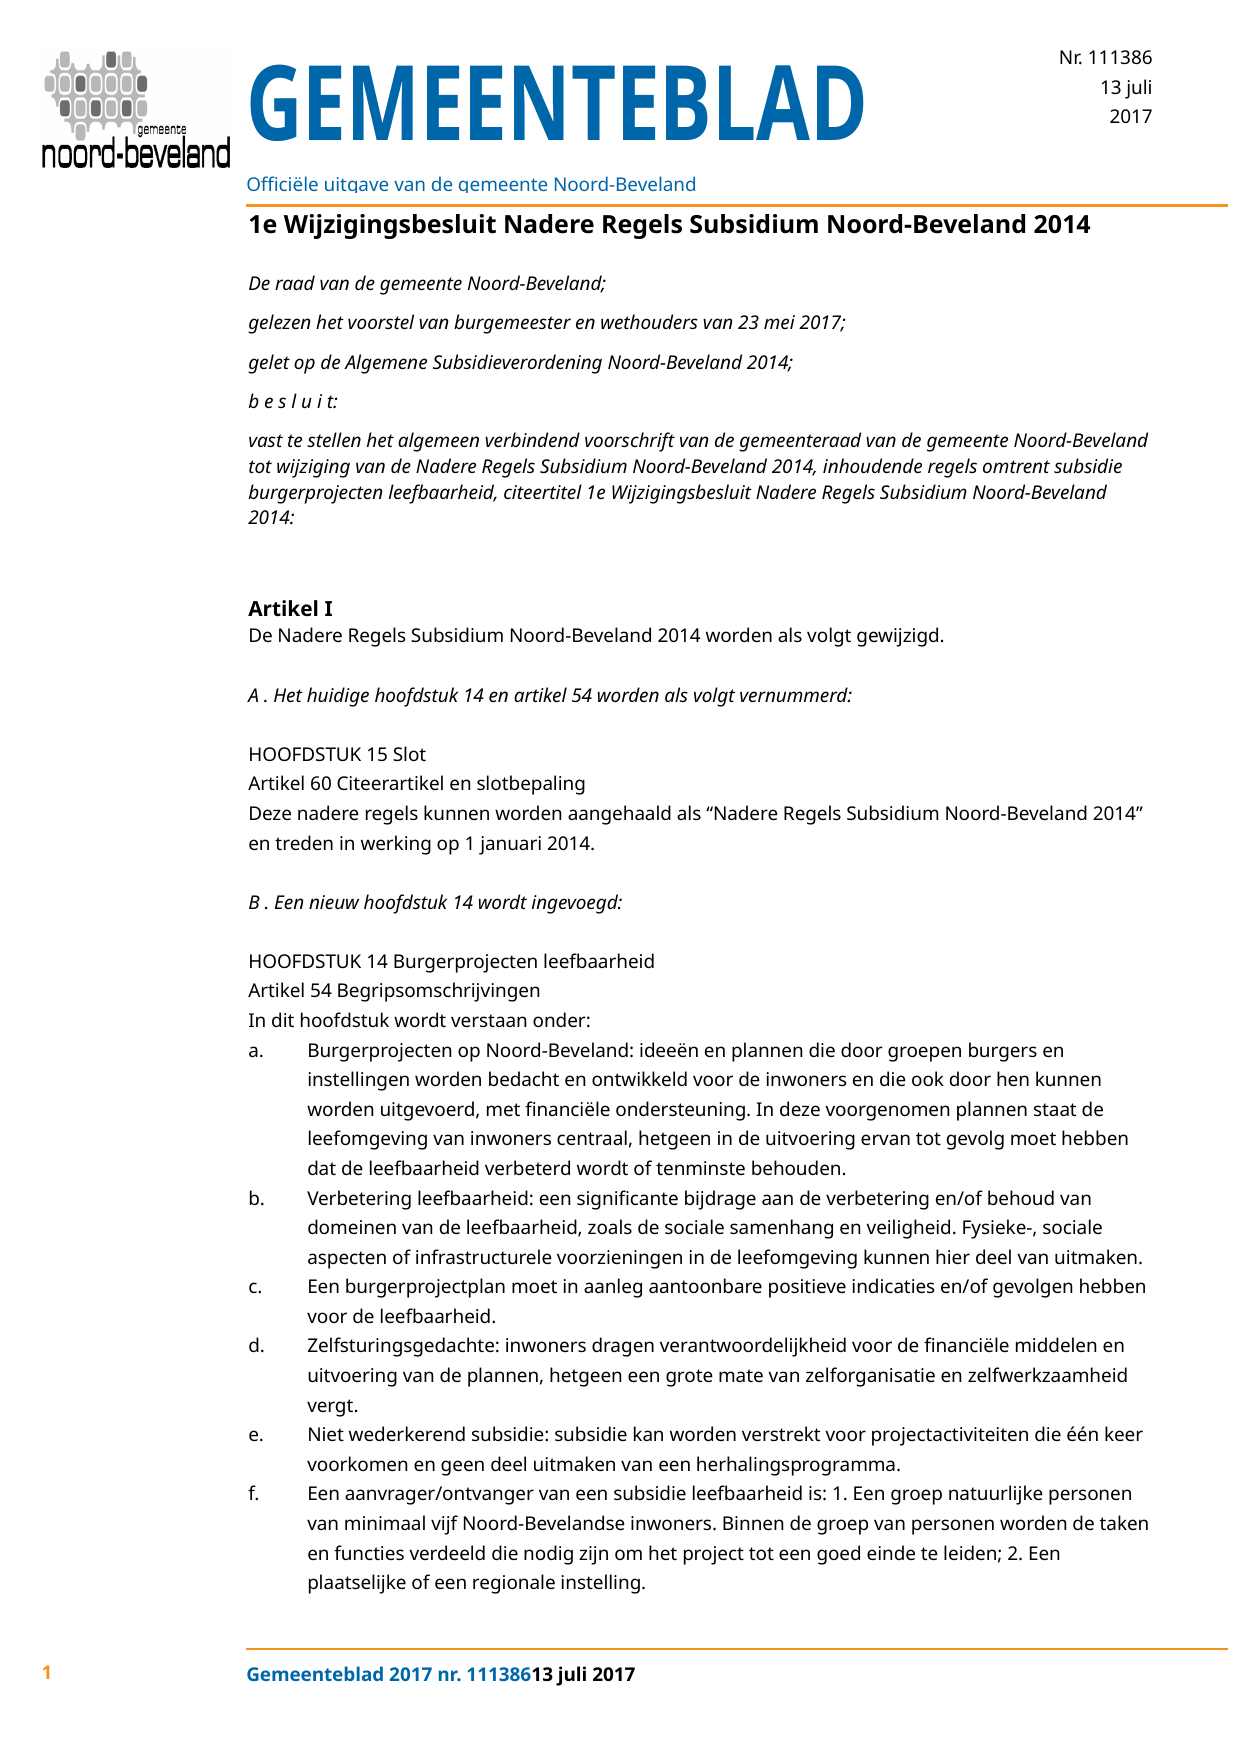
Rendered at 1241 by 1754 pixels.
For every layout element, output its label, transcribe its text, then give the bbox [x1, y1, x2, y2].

text De Nadere Regels Subsidium Noord-Beveland 2014 worden als volgt gewijzigd. [248, 623, 1152, 648]
text De raad van de gemeente Noord-Beveland; [248, 270, 1152, 296]
list Een aanvrager/ontvanger van een subsidie leefbaarheid is: 1. Een groep natuurlijke personen van minimaal vijf Noord-Bevelandse inwoners. Binnen de groep van personen worden de taken en functies verdeeld die nodig zijn om het project tot een goed einde te leiden; 2. Een plaatselijke of een regionale instelling. [248, 1481, 1152, 1595]
text HOOFDSTUK 14 Burgerprojecten leefbaarheid [248, 948, 1152, 974]
list Niet wederkerend subsidie: subsidie kan worden verstrekt voor projectactiviteiten die één keer voorkomen en geen deel uitmaken van een herhalingsprogramma. [248, 1421, 1152, 1477]
text gelezen het voorstel van burgemeester en wethouders van 23 mei 2017; [248, 309, 1152, 335]
text Artikel 60 Citeerartikel en slotbepaling [248, 771, 1152, 796]
text Artikel I [248, 594, 1152, 623]
text gelet op de Algemene Subsidieverordening Noord-Beveland 2014; [248, 349, 1152, 374]
list Burgerprojecten op Noord-Beveland: ideeën en plannen die door groepen burgers en instellingen worden bedacht en ontwikkeld voor de inwoners en die ook door hen kunnen worden uitgevoerd, met financiële ondersteuning. In deze voorgenomen plannen staat de leefomgeving van inwoners centraal, hetgeen in de uitvoering ervan tot gevolg moet hebben dat de leefbaarheid verbeterd wordt of tenminste behouden. [248, 1037, 1152, 1181]
picture [41, 47, 231, 172]
text Deze nadere regels kunnen worden aangehaald als “Nadere Regels Subsidium Noord-Beveland 2014” en treden in werking op 1 januari 2014. [248, 800, 1152, 856]
text 1e Wijzigingsbesluit Nadere Regels Subsidium Noord-Beveland 2014 [248, 207, 1152, 241]
text vast te stellen het algemeen verbindend voorschrift van de gemeenteraad van de gemeente Noord-Beveland tot wijziging van de Nadere Regels Subsidium Noord-Beveland 2014, inhoudende regels omtrent subsidie burgerprojecten leefbaarheid, citeertitel 1e Wijzigingsbesluit Nadere Regels Subsidium Noord-Beveland 2014: [248, 427, 1152, 530]
text In dit hoofdstuk wordt verstaan onder: [248, 1007, 1152, 1033]
list Een burgerprojectplan moet in aanleg aantoonbare positieve indicaties en/of gevolgen hebben voor de leefbaarheid. [248, 1273, 1152, 1329]
text HOOFDSTUK 15 Slot [248, 741, 1152, 767]
list Zelfsturingsgedachte: inwoners dragen verantwoordelijkheid voor de financiële middelen en uitvoering van de plannen, hetgeen een grote mate van zelforganisatie en zelfwerkzaamheid vergt. [248, 1333, 1152, 1418]
text B . Een nieuw hoofdstuk 14 wordt ingevoegd: [248, 889, 1152, 915]
text b e s l u i t: [248, 388, 1152, 414]
text Artikel 54 Begripsomschrijvingen [248, 978, 1152, 1003]
list Verbetering leefbaarheid: een significante bijdrage aan de verbetering en/of behoud van domeinen van de leefbaarheid, zoals de sociale samenhang en veiligheid. Fysieke-, sociale aspecten of infrastructurele voorzieningen in de leefomgeving kunnen hier deel van uitmaken. [248, 1185, 1152, 1270]
text A . Het huidige hoofdstuk 14 en artikel 54 worden als volgt vernummerd: [248, 682, 1152, 708]
